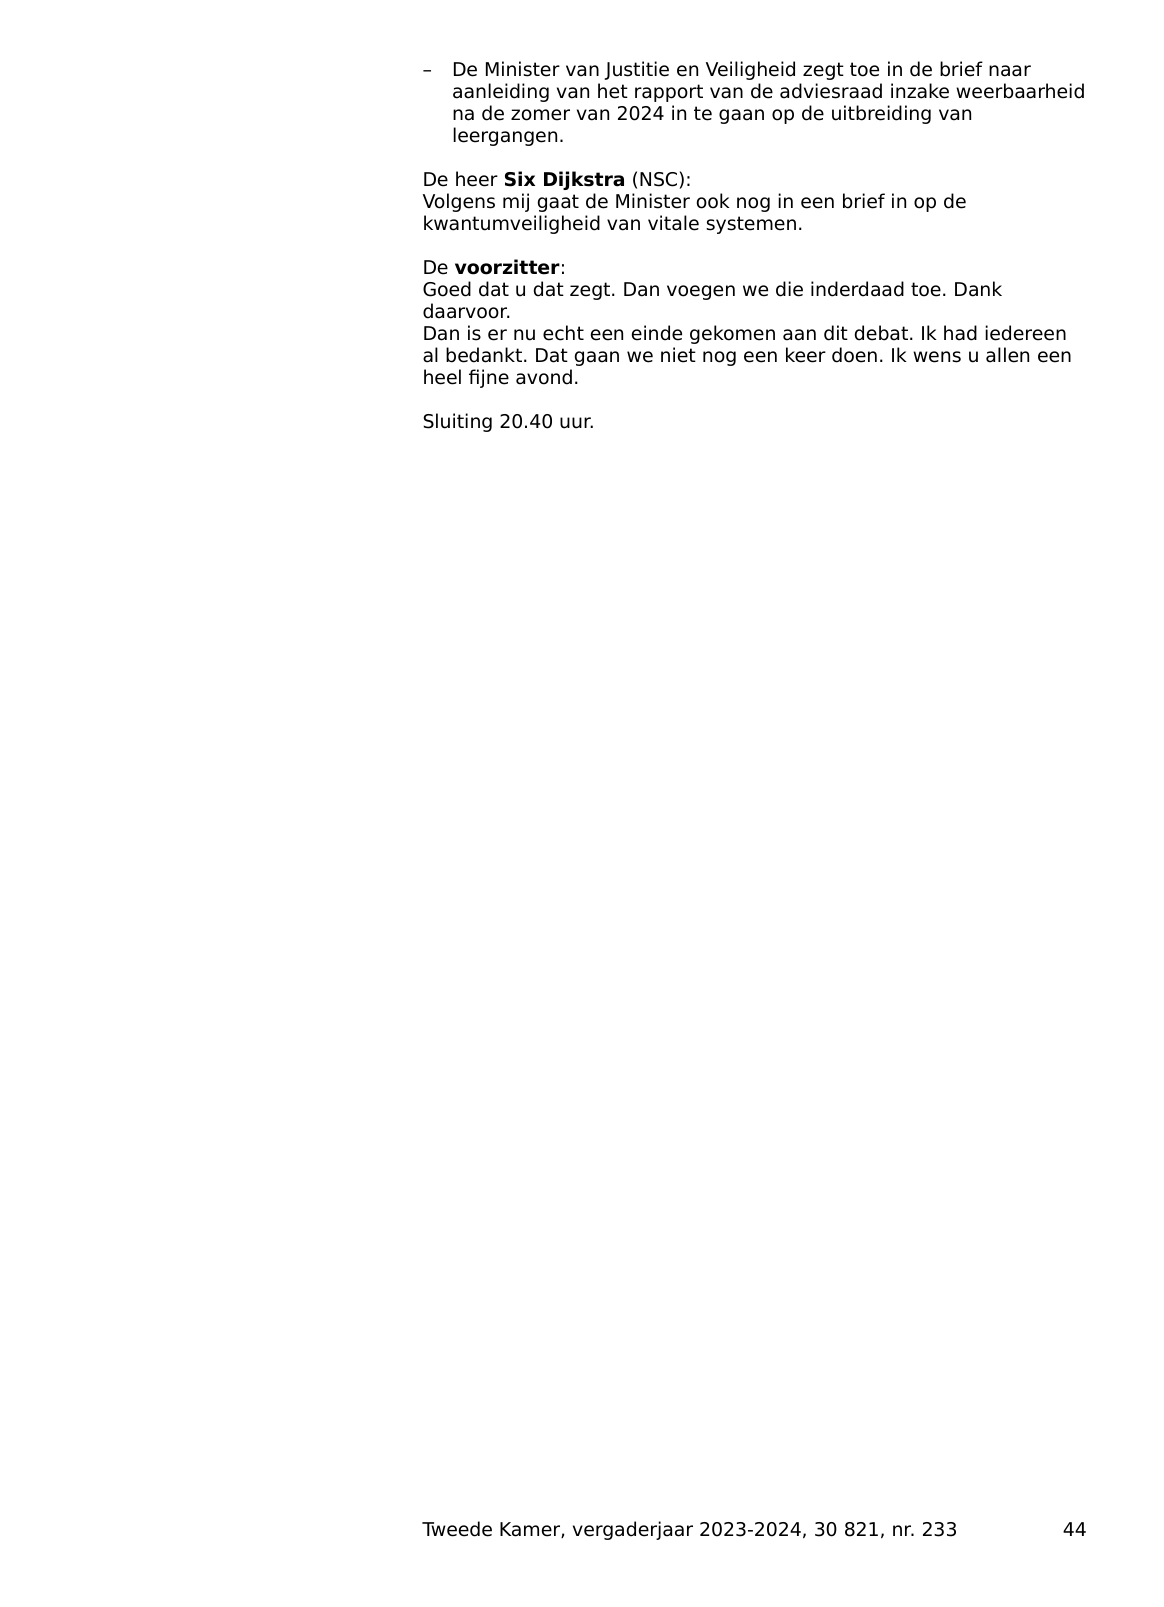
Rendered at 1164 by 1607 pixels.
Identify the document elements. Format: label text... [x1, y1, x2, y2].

text De heer Six Dijkstra (NSC): [422, 169, 1087, 191]
text De voorzitter: [422, 257, 1087, 279]
text Volgens mij gaat de Minister ook nog in een brief in op de kwantumveiligheid van vitale systemen. [422, 191, 1087, 235]
text – De Minister van Justitie en Veiligheid zegt toe in de brief naar aanleiding van het rapport van de adviesraad inzake weerbaarheid na de zomer van 2024 in te gaan op de uitbreiding van leergangen. [422, 59, 1087, 147]
text Dan is er nu echt een einde gekomen aan dit debat. Ik had iedereen al bedankt. Dat gaan we niet nog een keer doen. Ik wens u allen een heel fijne avond. [422, 323, 1087, 389]
text Sluiting 20.40 uur. [422, 411, 1087, 433]
text Goed dat u dat zegt. Dan voegen we die inderdaad toe. Dank daarvoor. [422, 279, 1087, 323]
